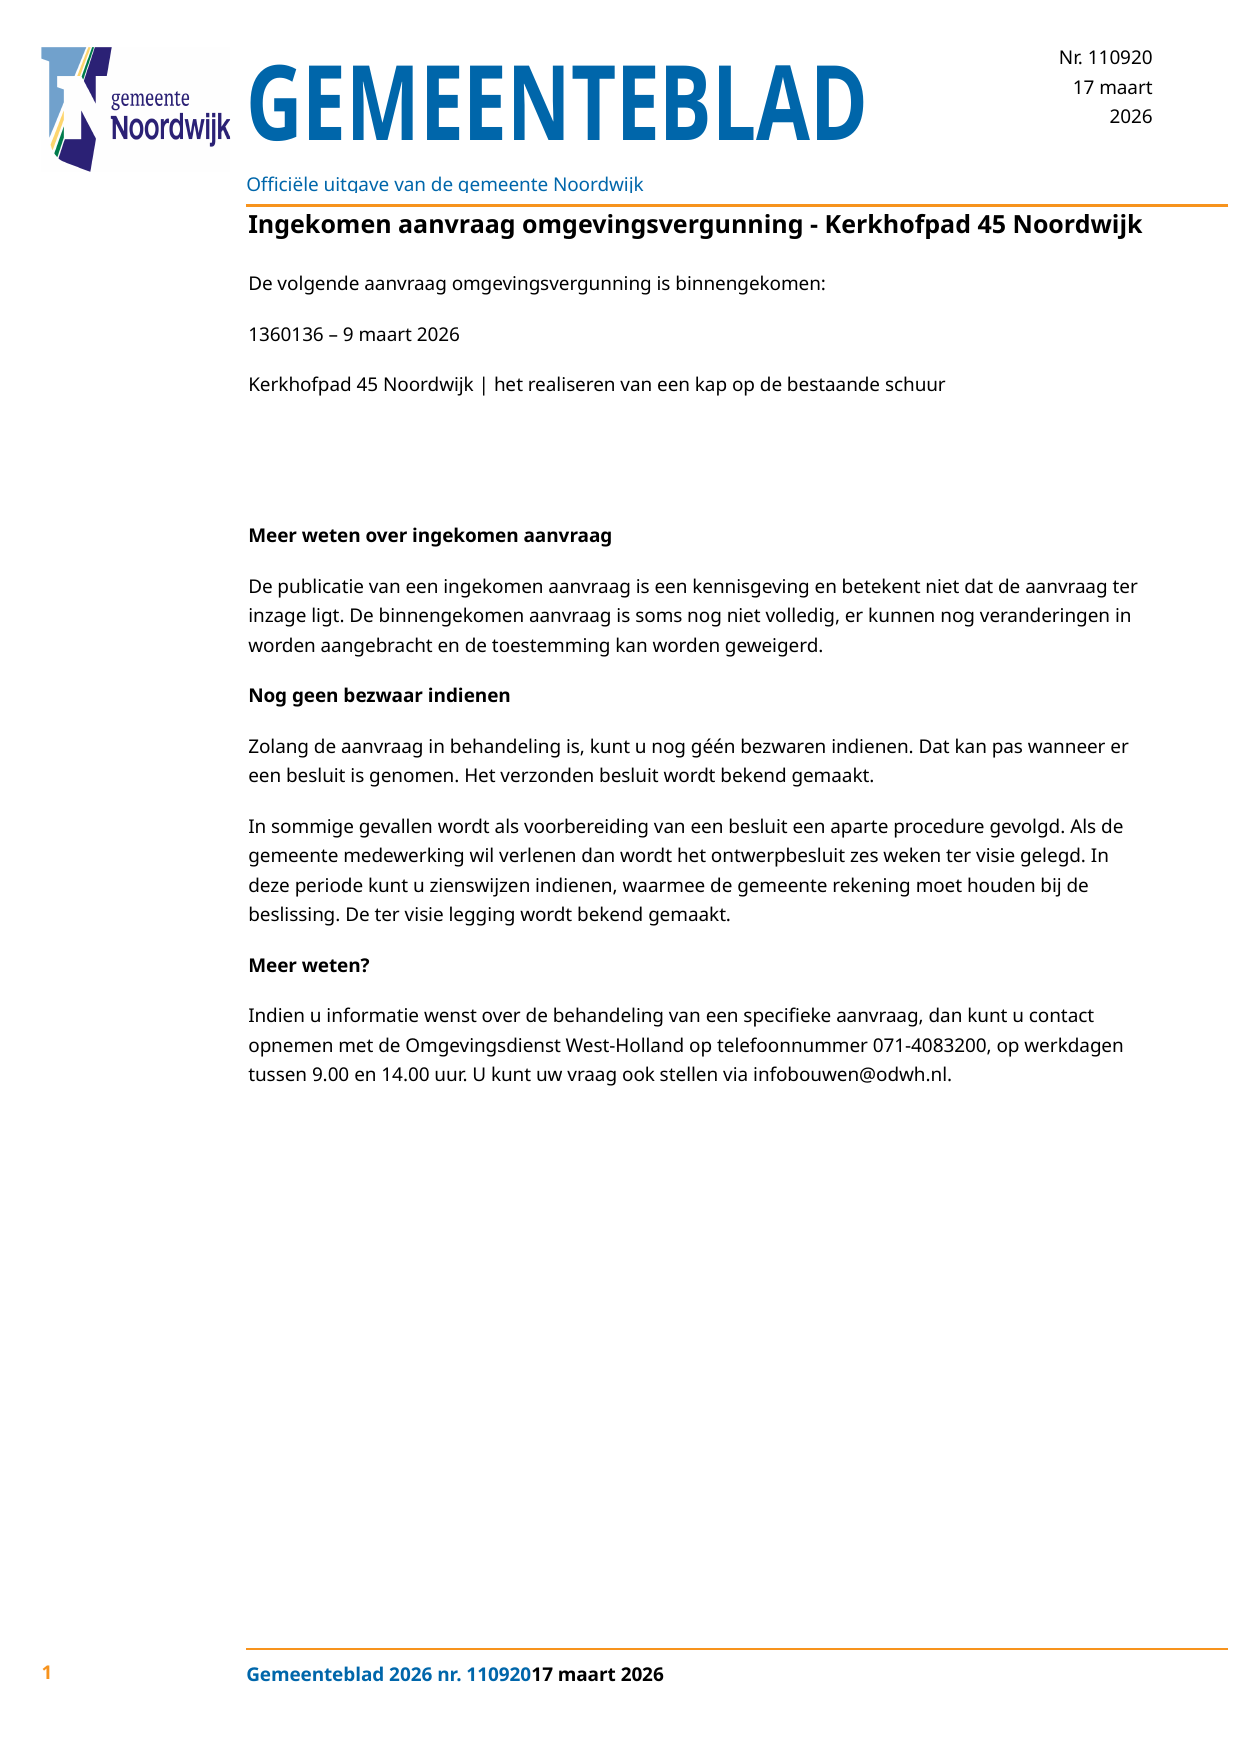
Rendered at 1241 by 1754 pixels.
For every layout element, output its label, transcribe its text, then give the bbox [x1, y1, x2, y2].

text In sommige gevallen wordt als voorbereiding van een besluit een aparte procedure gevolgd. Als de gemeente medewerking wil verlenen dan wordt het ontwerpbesluit zes weken ter visie gelegd. In deze periode kunt u zienswijzen indienen, waarmee de gemeente rekening moet houden bij de beslissing. De ter visie legging wordt bekend gemaakt. [248, 813, 1152, 927]
picture [41, 47, 231, 172]
text Indien u informatie wenst over de behandeling van een specifieke aanvraag, dan kunt u contact opnemen met de Omgevingsdienst West-Holland op telefoonnummer 071-4083200, op werkdagen tussen 9.00 en 14.00 uur. U kunt uw vraag ook stellen via infobouwen@odwh.nl. [248, 1002, 1152, 1087]
text Kerkhofpad 45 Noordwijk | het realiseren van een kap op de bestaande schuur [248, 371, 1152, 397]
text Ingekomen aanvraag omgevingsvergunning - Kerkhofpad 45 Noordwijk [248, 207, 1152, 241]
text Meer weten? [248, 952, 1152, 978]
text De volgende aanvraag omgevingsvergunning is binnengekomen: [248, 270, 1152, 296]
text Zolang de aanvraag in behandeling is, kunt u nog géén bezwaren indienen. Dat kan pas wanneer er een besluit is genomen. Het verzonden besluit wordt bekend gemaakt. [248, 733, 1152, 788]
text Nog geen bezwaar indienen [248, 682, 1152, 708]
text De publicatie van een ingekomen aanvraag is een kennisgeving en betekent niet dat de aanvraag ter inzage ligt. De binnengekomen aanvraag is soms nog niet volledig, er kunnen nog veranderingen in worden aangebracht en de toestemming kan worden geweigerd. [248, 573, 1152, 658]
text Meer weten over ingekomen aanvraag [248, 522, 1152, 548]
text 1360136 – 9 maart 2026 [248, 321, 1152, 346]
